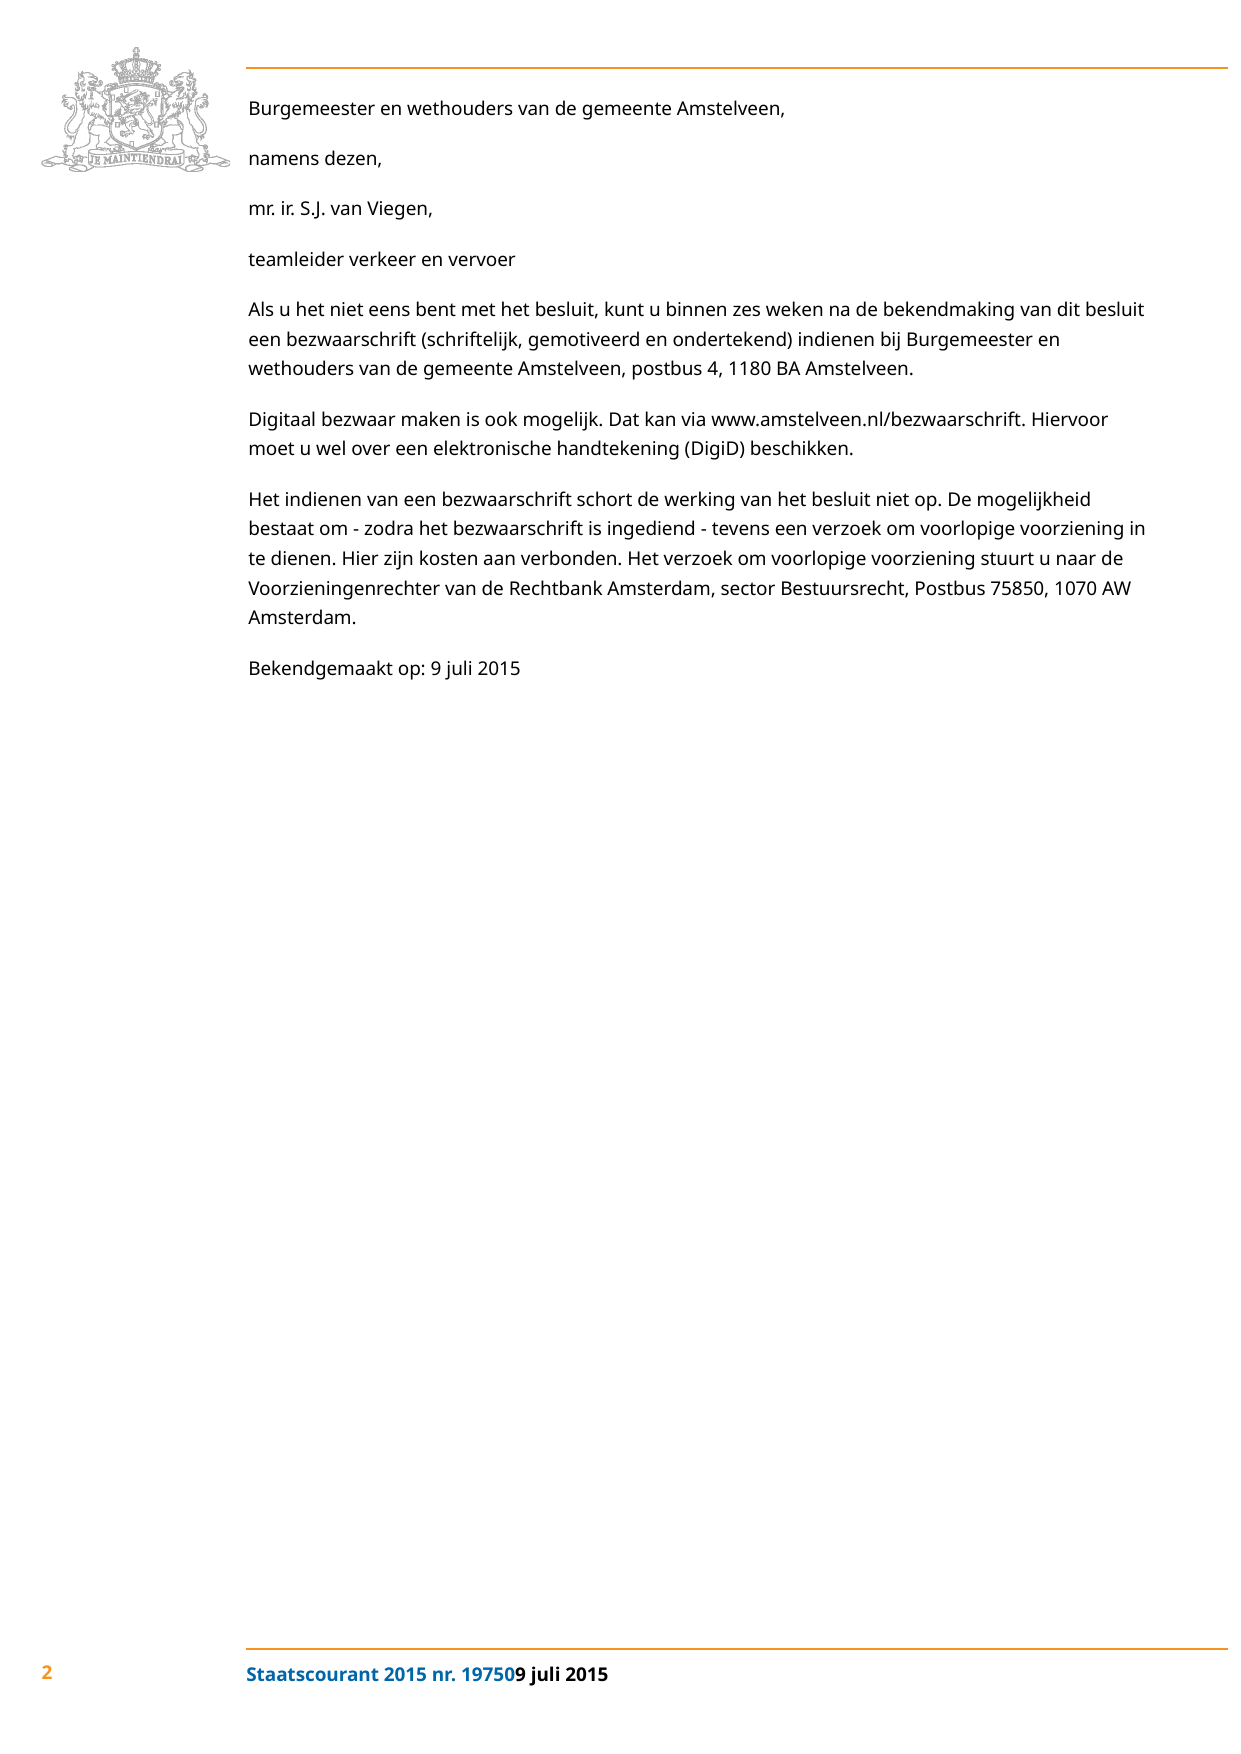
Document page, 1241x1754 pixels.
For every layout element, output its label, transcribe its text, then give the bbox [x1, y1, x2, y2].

text Digitaal bezwaar maken is ook mogelijk. Dat kan via www.amstelveen.nl/bezwaarschrift. Hiervoor moet u wel over een elektronische handtekening (DigiD) beschikken. [248, 406, 1152, 461]
text teamleider verkeer en vervoer [248, 246, 1152, 272]
text namens dezen, [248, 145, 1152, 171]
text Burgemeester en wethouders van de gemeente Amstelveen, [248, 95, 1152, 121]
text mr. ir. S.J. van Viegen, [248, 196, 1152, 221]
text Het indienen van een bezwaarschrift schort de werking van het besluit niet op. De mogelijkheid bestaat om - zodra het bezwaarschrift is ingediend - tevens een verzoek om voorlopige voorziening in te dienen. Hier zijn kosten aan verbonden. Het verzoek om voorlopige voorziening stuurt u naar de Voorzieningenrechter van de Rechtbank Amsterdam, sector Bestuursrecht, Postbus 75850, 1070 AW Amsterdam. [248, 486, 1152, 630]
text Bekendgemaakt op: 9 juli 2015 [248, 655, 1152, 681]
picture [41, 47, 231, 172]
text Als u het niet eens bent met het besluit, kunt u binnen zes weken na de bekendmaking van dit besluit een bezwaarschrift (schriftelijk, gemotiveerd en ondertekend) indienen bij Burgemeester en wethouders van de gemeente Amstelveen, postbus 4, 1180 BA Amstelveen. [248, 296, 1152, 381]
